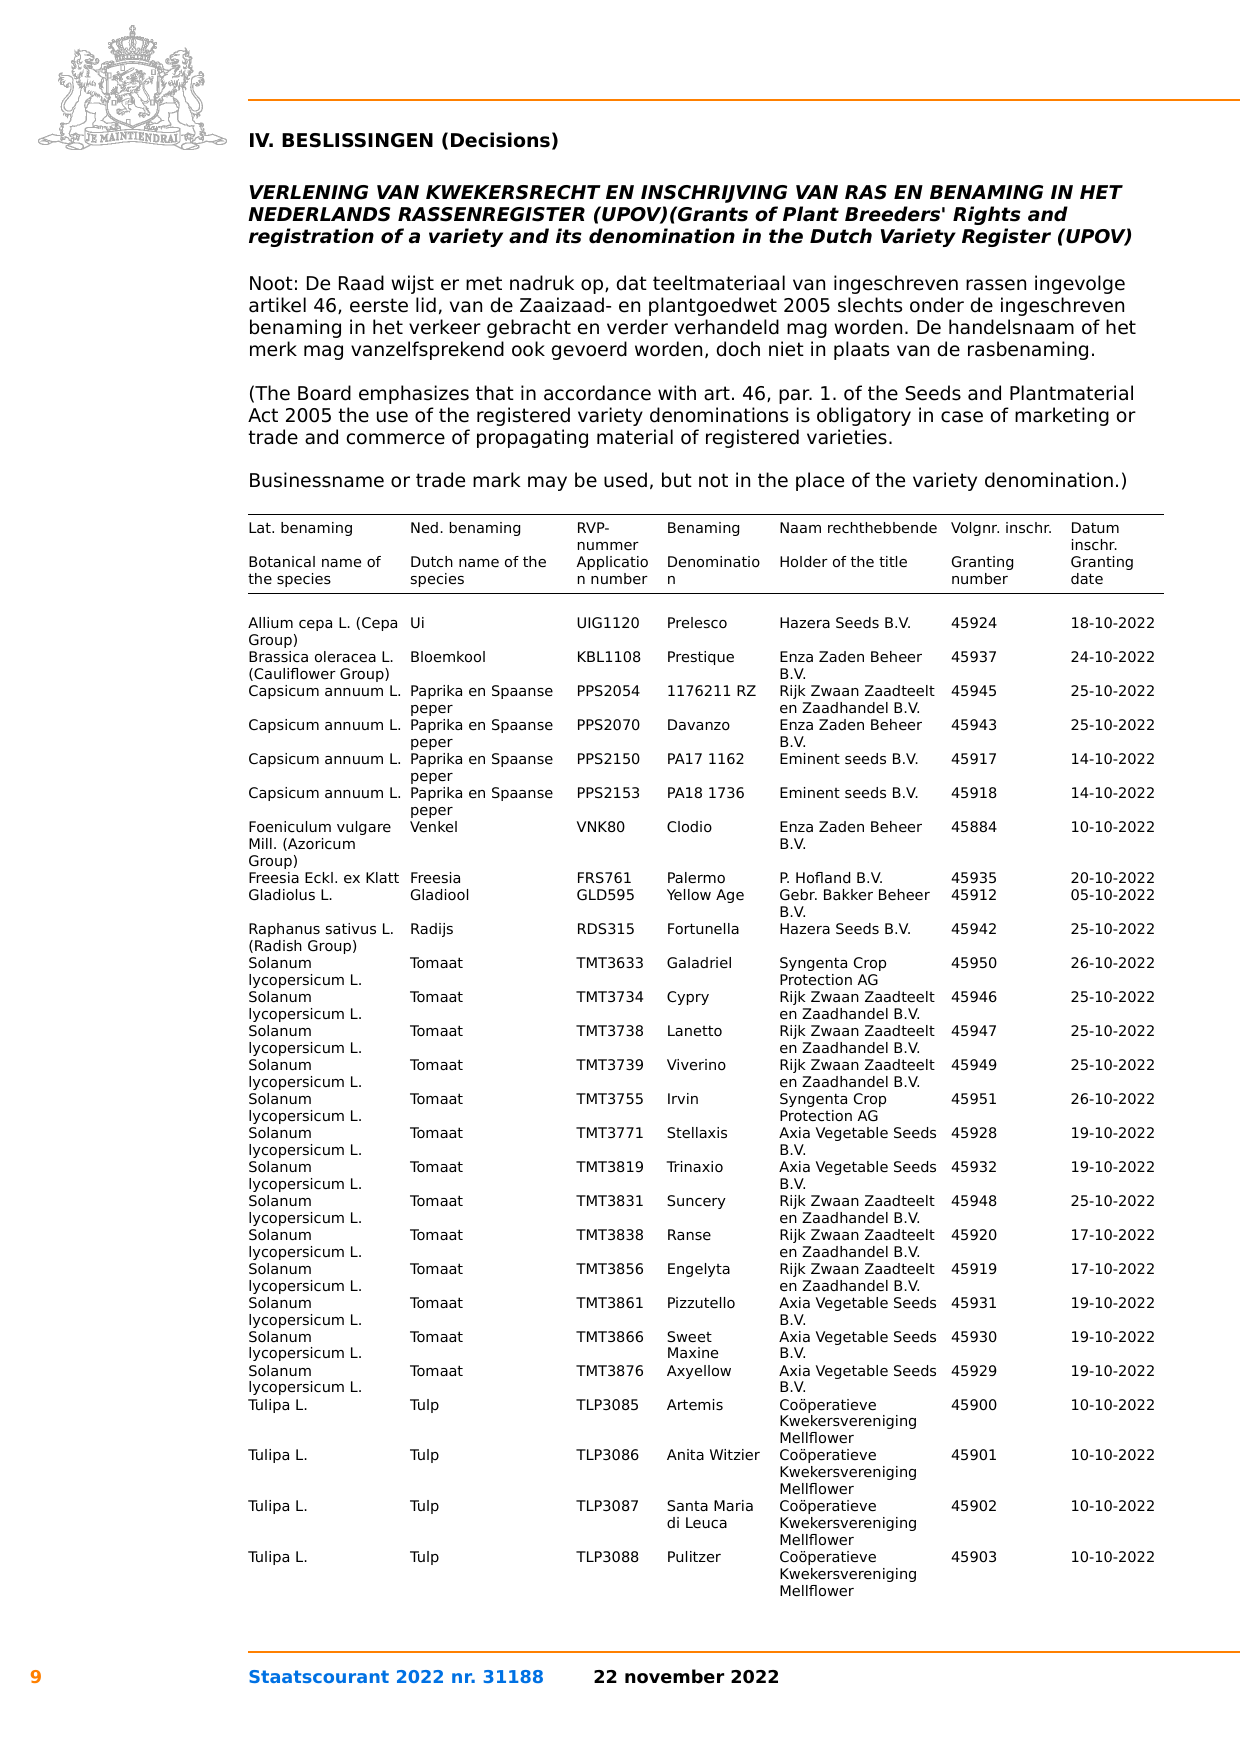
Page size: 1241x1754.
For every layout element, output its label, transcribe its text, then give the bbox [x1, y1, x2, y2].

table_cell Clodio [661, 819, 773, 870]
table_cell 10-10-2022 [1065, 819, 1163, 870]
table_cell Santa Maria di Leuca [661, 1498, 773, 1549]
table_cell 45947 [945, 1023, 1064, 1057]
table_cell Capsicum annuum L. [248, 785, 404, 819]
table_cell TMT3838 [570, 1227, 661, 1261]
table_cell Paprika en Spaanse peper [404, 717, 570, 751]
table_cell Radijs [404, 921, 570, 955]
table_cell Viverino [661, 1057, 773, 1091]
table_cell VNK80 [570, 819, 661, 870]
table_cell TMT3831 [570, 1193, 661, 1227]
text Noot: De Raad wijst er met nadruk op, dat teeltmateriaal van ingeschreven rassen ingevolge artikel 46, eerste lid, van de Zaaizaad- en plantgoedwet 2005 slechts onder de ingeschreven benaming in het verkeer gebracht en verder verhandeld mag worden. De handelsnaam of het merk mag vanzelfsprekend ook gevoerd worden, doch niet in plaats van de rasbenaming. [248, 273, 1163, 361]
table_cell Tomaat [404, 1023, 570, 1057]
table_cell 45932 [945, 1159, 1064, 1193]
table_cell 25-10-2022 [1065, 1023, 1163, 1057]
table_cell Rijk Zwaan Zaadteelt en Zaadhandel B.V. [773, 989, 945, 1023]
table_cell Ranse [661, 1227, 773, 1261]
table_cell TMT3755 [570, 1091, 661, 1125]
table_cell Coöperatieve Kwekersvereniging Mellflower [773, 1447, 945, 1498]
table_cell 45951 [945, 1091, 1064, 1125]
table_cell Solanum lycopersicum L. [248, 1227, 404, 1261]
table_cell Solanum lycopersicum L. [248, 1261, 404, 1294]
table_cell TMT3738 [570, 1023, 661, 1057]
table_cell Eminent seeds B.V. [773, 751, 945, 785]
table_cell Rijk Zwaan Zaadteelt en Zaadhandel B.V. [773, 1261, 945, 1294]
table_cell [945, 594, 1064, 615]
table_cell [248, 594, 404, 615]
text (The Board emphasizes that in accordance with art. 46, par. 1. of the Seeds and Plantmaterial Act 2005 the use of the registered variety denominations is obligatory in case of marketing or trade and commerce of propagating material of registered varieties. [248, 383, 1163, 448]
table_cell Pizzutello [661, 1295, 773, 1328]
table_cell Tulp [404, 1498, 570, 1549]
table_cell Tomaat [404, 1125, 570, 1159]
table_cell Syngenta Crop Protection AG [773, 1091, 945, 1125]
table_cell Tomaat [404, 1329, 570, 1362]
table_cell KBL1108 [570, 649, 661, 683]
table_cell Foeniculum vulgare Mill. (Azoricum Group) [248, 819, 404, 870]
table_cell [773, 594, 945, 615]
table_cell [1065, 594, 1163, 615]
table_cell Solanum lycopersicum L. [248, 1159, 404, 1193]
table_header Volgnr. inschr. [945, 515, 1064, 554]
table_cell Enza Zaden Beheer B.V. [773, 819, 945, 870]
table_cell 45901 [945, 1447, 1064, 1498]
table_cell Solanum lycopersicum L. [248, 1363, 404, 1396]
table_cell Capsicum annuum L. [248, 751, 404, 785]
table_cell Stellaxis [661, 1125, 773, 1159]
table_cell Gebr. Bakker Beheer B.V. [773, 887, 945, 921]
table_cell Gladiolus L. [248, 887, 404, 921]
table_cell 45950 [945, 955, 1064, 989]
table_cell 45924 [945, 615, 1064, 649]
table_cell Denomination [661, 554, 773, 593]
table_cell 45884 [945, 819, 1064, 870]
table_cell Coöperatieve Kwekersvereniging Mellflower [773, 1549, 945, 1600]
table_cell 25-10-2022 [1065, 921, 1163, 955]
table_cell 25-10-2022 [1065, 1193, 1163, 1227]
table_cell Axia Vegetable Seeds B.V. [773, 1159, 945, 1193]
table_cell Solanum lycopersicum L. [248, 1023, 404, 1057]
table_cell 45943 [945, 717, 1064, 751]
table_cell Suncery [661, 1193, 773, 1227]
table_cell 45912 [945, 887, 1064, 921]
table_cell Capsicum annuum L. [248, 717, 404, 751]
table_cell Enza Zaden Beheer B.V. [773, 717, 945, 751]
table_cell 19-10-2022 [1065, 1329, 1163, 1362]
table_cell Solanum lycopersicum L. [248, 1295, 404, 1328]
table_cell [404, 594, 570, 615]
table_cell Sweet Maxine [661, 1329, 773, 1362]
table_cell 17-10-2022 [1065, 1227, 1163, 1261]
table_cell Hazera Seeds B.V. [773, 921, 945, 955]
table_cell 10-10-2022 [1065, 1549, 1163, 1600]
table_cell 1176211 RZ [661, 683, 773, 717]
table_cell 19-10-2022 [1065, 1159, 1163, 1193]
table_cell 26-10-2022 [1065, 1091, 1163, 1125]
table_cell Solanum lycopersicum L. [248, 1125, 404, 1159]
table_cell Axia Vegetable Seeds B.V. [773, 1329, 945, 1362]
table_cell Prestique [661, 649, 773, 683]
table_cell FRS761 [570, 870, 661, 887]
table_cell Tulipa L. [248, 1498, 404, 1549]
table_cell Davanzo [661, 717, 773, 751]
table_cell 45903 [945, 1549, 1064, 1600]
table_cell Irvin [661, 1091, 773, 1125]
table_cell GLD595 [570, 887, 661, 921]
table_cell Rijk Zwaan Zaadteelt en Zaadhandel B.V. [773, 1057, 945, 1091]
table_cell Solanum lycopersicum L. [248, 1193, 404, 1227]
table_cell 17-10-2022 [1065, 1261, 1163, 1294]
table_cell 25-10-2022 [1065, 717, 1163, 751]
table_header Naam rechthebbende [773, 515, 945, 554]
table_cell Tomaat [404, 955, 570, 989]
table_cell Rijk Zwaan Zaadteelt en Zaadhandel B.V. [773, 683, 945, 717]
table_cell 20-10-2022 [1065, 870, 1163, 887]
table_cell Tomaat [404, 1193, 570, 1227]
table_cell Axia Vegetable Seeds B.V. [773, 1363, 945, 1396]
table_cell Granting number [945, 554, 1064, 593]
table_cell 25-10-2022 [1065, 683, 1163, 717]
table_header Datum inschr. [1065, 515, 1163, 554]
table_cell Palermo [661, 870, 773, 887]
table_cell Axia Vegetable Seeds B.V. [773, 1125, 945, 1159]
table_cell Pulitzer [661, 1549, 773, 1600]
table_cell 45918 [945, 785, 1064, 819]
table_cell Dutch name of the species [404, 554, 570, 593]
table_cell Holder of the title [773, 554, 945, 593]
table_cell 25-10-2022 [1065, 1057, 1163, 1091]
table_cell Freesia Eckl. ex Klatt [248, 870, 404, 887]
table_cell Tulp [404, 1549, 570, 1600]
table_cell Application number [570, 554, 661, 593]
table_cell Tulipa L. [248, 1549, 404, 1600]
table_cell TMT3739 [570, 1057, 661, 1091]
table_cell TMT3819 [570, 1159, 661, 1193]
table_cell Capsicum annuum L. [248, 683, 404, 717]
table_cell Tomaat [404, 1057, 570, 1091]
table_cell Tulipa L. [248, 1447, 404, 1498]
table_cell Axia Vegetable Seeds B.V. [773, 1295, 945, 1328]
table_cell PPS2153 [570, 785, 661, 819]
table_cell 19-10-2022 [1065, 1295, 1163, 1328]
table_cell 45902 [945, 1498, 1064, 1549]
table_cell TLP3085 [570, 1396, 661, 1447]
table_cell 14-10-2022 [1065, 785, 1163, 819]
table_cell Prelesco [661, 615, 773, 649]
table_cell Trinaxio [661, 1159, 773, 1193]
table_cell 45935 [945, 870, 1064, 887]
table_cell Tomaat [404, 1227, 570, 1261]
table_cell 25-10-2022 [1065, 989, 1163, 1023]
table_cell TLP3088 [570, 1549, 661, 1600]
table_cell Paprika en Spaanse peper [404, 785, 570, 819]
table_cell [570, 594, 661, 615]
table_cell Venkel [404, 819, 570, 870]
subtitle VERLENING VAN KWEKERSRECHT EN INSCHRIJVING VAN RAS EN BENAMING IN HET NEDERLANDS RASSENREGISTER (UPOV)(Grants of Plant Breeders' Rights and registration of a variety and its denomination in the Dutch Variety Register (UPOV) [248, 182, 1163, 248]
table_cell Yellow Age [661, 887, 773, 921]
table_cell 45919 [945, 1261, 1064, 1294]
table_cell Tomaat [404, 1159, 570, 1193]
table_cell 45929 [945, 1363, 1064, 1396]
table_cell Engelyta [661, 1261, 773, 1294]
table_cell Syngenta Crop Protection AG [773, 955, 945, 989]
table_cell Raphanus sativus L. (Radish Group) [248, 921, 404, 955]
table_cell Tulp [404, 1396, 570, 1447]
table_cell 45942 [945, 921, 1064, 955]
table_cell Coöperatieve Kwekersvereniging Mellflower [773, 1396, 945, 1447]
table_cell Bloemkool [404, 649, 570, 683]
table_cell Solanum lycopersicum L. [248, 1329, 404, 1362]
table_cell TMT3856 [570, 1261, 661, 1294]
table_cell Tulipa L. [248, 1396, 404, 1447]
table_cell PPS2070 [570, 717, 661, 751]
table_cell 45937 [945, 649, 1064, 683]
table_cell 45931 [945, 1295, 1064, 1328]
table_cell UIG1120 [570, 615, 661, 649]
table_cell Brassica oleracea L. (Cauliflower Group) [248, 649, 404, 683]
table_cell TMT3633 [570, 955, 661, 989]
table_cell 45920 [945, 1227, 1064, 1261]
table_cell Allium cepa L. (Cepa Group) [248, 615, 404, 649]
table_cell TMT3876 [570, 1363, 661, 1396]
table_cell Tomaat [404, 989, 570, 1023]
table_cell 26-10-2022 [1065, 955, 1163, 989]
table_cell Coöperatieve Kwekersvereniging Mellflower [773, 1498, 945, 1549]
table_cell PA18 1736 [661, 785, 773, 819]
table_header Lat. benaming [248, 515, 404, 554]
table_cell RDS315 [570, 921, 661, 955]
table_cell 10-10-2022 [1065, 1396, 1163, 1447]
table_cell Solanum lycopersicum L. [248, 1057, 404, 1091]
table_cell Gladiool [404, 887, 570, 921]
table_cell TMT3861 [570, 1295, 661, 1328]
table_cell TLP3086 [570, 1447, 661, 1498]
table_cell PPS2150 [570, 751, 661, 785]
table_cell Hazera Seeds B.V. [773, 615, 945, 649]
table_header Benaming [661, 515, 773, 554]
table_cell Botanical name of the species [248, 554, 404, 593]
table_cell Tulp [404, 1447, 570, 1498]
table_cell 10-10-2022 [1065, 1447, 1163, 1498]
table_cell 45900 [945, 1396, 1064, 1447]
table_cell Rijk Zwaan Zaadteelt en Zaadhandel B.V. [773, 1023, 945, 1057]
table_cell Tomaat [404, 1091, 570, 1125]
table_cell Paprika en Spaanse peper [404, 683, 570, 717]
table_cell TMT3771 [570, 1125, 661, 1159]
table_cell P. Hofland B.V. [773, 870, 945, 887]
table_cell Axyellow [661, 1363, 773, 1396]
table_cell 14-10-2022 [1065, 751, 1163, 785]
table_cell Ui [404, 615, 570, 649]
table_cell 24-10-2022 [1065, 649, 1163, 683]
text Businessname or trade mark may be used, but not in the place of the variety denomination.) [248, 470, 1163, 492]
table_cell Tomaat [404, 1295, 570, 1328]
picture [38, 25, 227, 150]
subtitle IV. BESLISSINGEN (Decisions) [248, 130, 1163, 152]
table_cell 45949 [945, 1057, 1064, 1091]
table_cell TLP3087 [570, 1498, 661, 1549]
table_cell Solanum lycopersicum L. [248, 1091, 404, 1125]
table_cell 45928 [945, 1125, 1064, 1159]
table_cell Tomaat [404, 1261, 570, 1294]
table_cell Fortunella [661, 921, 773, 955]
table_cell Anita Witzier [661, 1447, 773, 1498]
table_cell Solanum lycopersicum L. [248, 955, 404, 989]
table_cell Tomaat [404, 1363, 570, 1396]
table_cell 45948 [945, 1193, 1064, 1227]
table_header RVP-nummer [570, 515, 661, 554]
table_cell 19-10-2022 [1065, 1363, 1163, 1396]
table_cell TMT3866 [570, 1329, 661, 1362]
table_cell PA17 1162 [661, 751, 773, 785]
table_cell Rijk Zwaan Zaadteelt en Zaadhandel B.V. [773, 1227, 945, 1261]
table_cell Enza Zaden Beheer B.V. [773, 649, 945, 683]
table_cell Solanum lycopersicum L. [248, 989, 404, 1023]
table_cell Artemis [661, 1396, 773, 1447]
table_cell 05-10-2022 [1065, 887, 1163, 921]
table_cell 18-10-2022 [1065, 615, 1163, 649]
table_cell Galadriel [661, 955, 773, 989]
table_cell PPS2054 [570, 683, 661, 717]
table_cell Lanetto [661, 1023, 773, 1057]
table_cell TMT3734 [570, 989, 661, 1023]
table_cell Eminent seeds B.V. [773, 785, 945, 819]
table_cell 45945 [945, 683, 1064, 717]
table_cell Paprika en Spaanse peper [404, 751, 570, 785]
table_cell Cypry [661, 989, 773, 1023]
table_cell Freesia [404, 870, 570, 887]
table_cell 10-10-2022 [1065, 1498, 1163, 1549]
table_cell 19-10-2022 [1065, 1125, 1163, 1159]
table_cell [661, 594, 773, 615]
table_cell 45930 [945, 1329, 1064, 1362]
table_header Ned. benaming [404, 515, 570, 554]
table_cell Rijk Zwaan Zaadteelt en Zaadhandel B.V. [773, 1193, 945, 1227]
table_cell 45917 [945, 751, 1064, 785]
table_cell Granting date [1065, 554, 1163, 593]
table_cell 45946 [945, 989, 1064, 1023]
